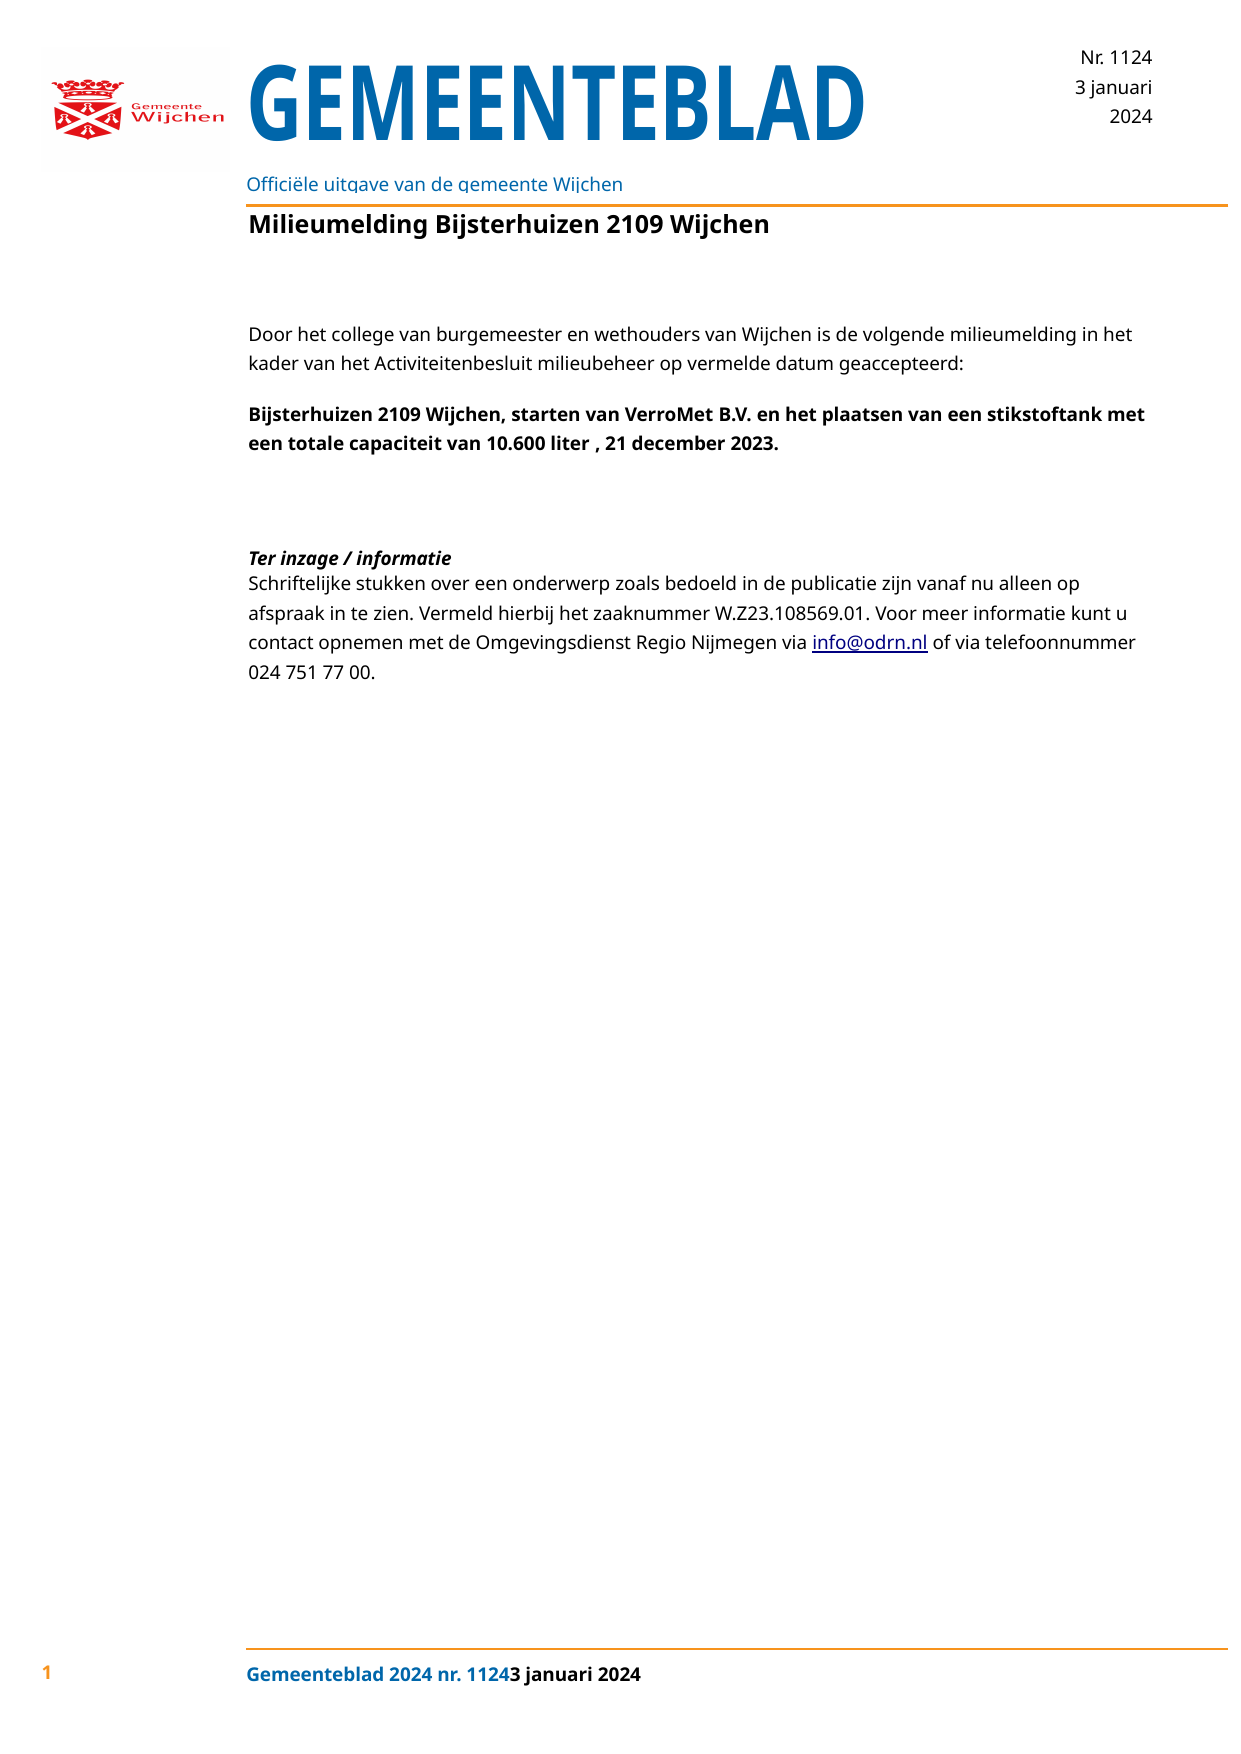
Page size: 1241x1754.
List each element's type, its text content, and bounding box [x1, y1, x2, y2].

text Bijsterhuizen 2109 Wijchen, starten van VerroMet B.V. en het plaatsen van een stikstoftank met een totale capaciteit van 10.600 liter , 21 december 2023. [248, 401, 1152, 456]
picture [41, 47, 231, 172]
text Schriftelijke stukken over een onderwerp zoals bedoeld in de publicatie zijn vanaf nu alleen op afspraak in te zien. Vermeld hierbij het zaaknummer W.Z23.108569.01. Voor meer informatie kunt u contact opnemen met de Omgevingsdienst Regio Nijmegen via info@odrn.nl of via telefoonnummer 024 751 77 00. [248, 570, 1152, 685]
text Ter inzage / informatie [248, 545, 1152, 570]
text Milieumelding Bijsterhuizen 2109 Wijchen [248, 207, 1152, 241]
text Door het college van burgemeester en wethouders van Wijchen is de volgende milieumelding in het kader van het Activiteitenbesluit milieubeheer op vermelde datum geaccepteerd: [248, 321, 1152, 376]
